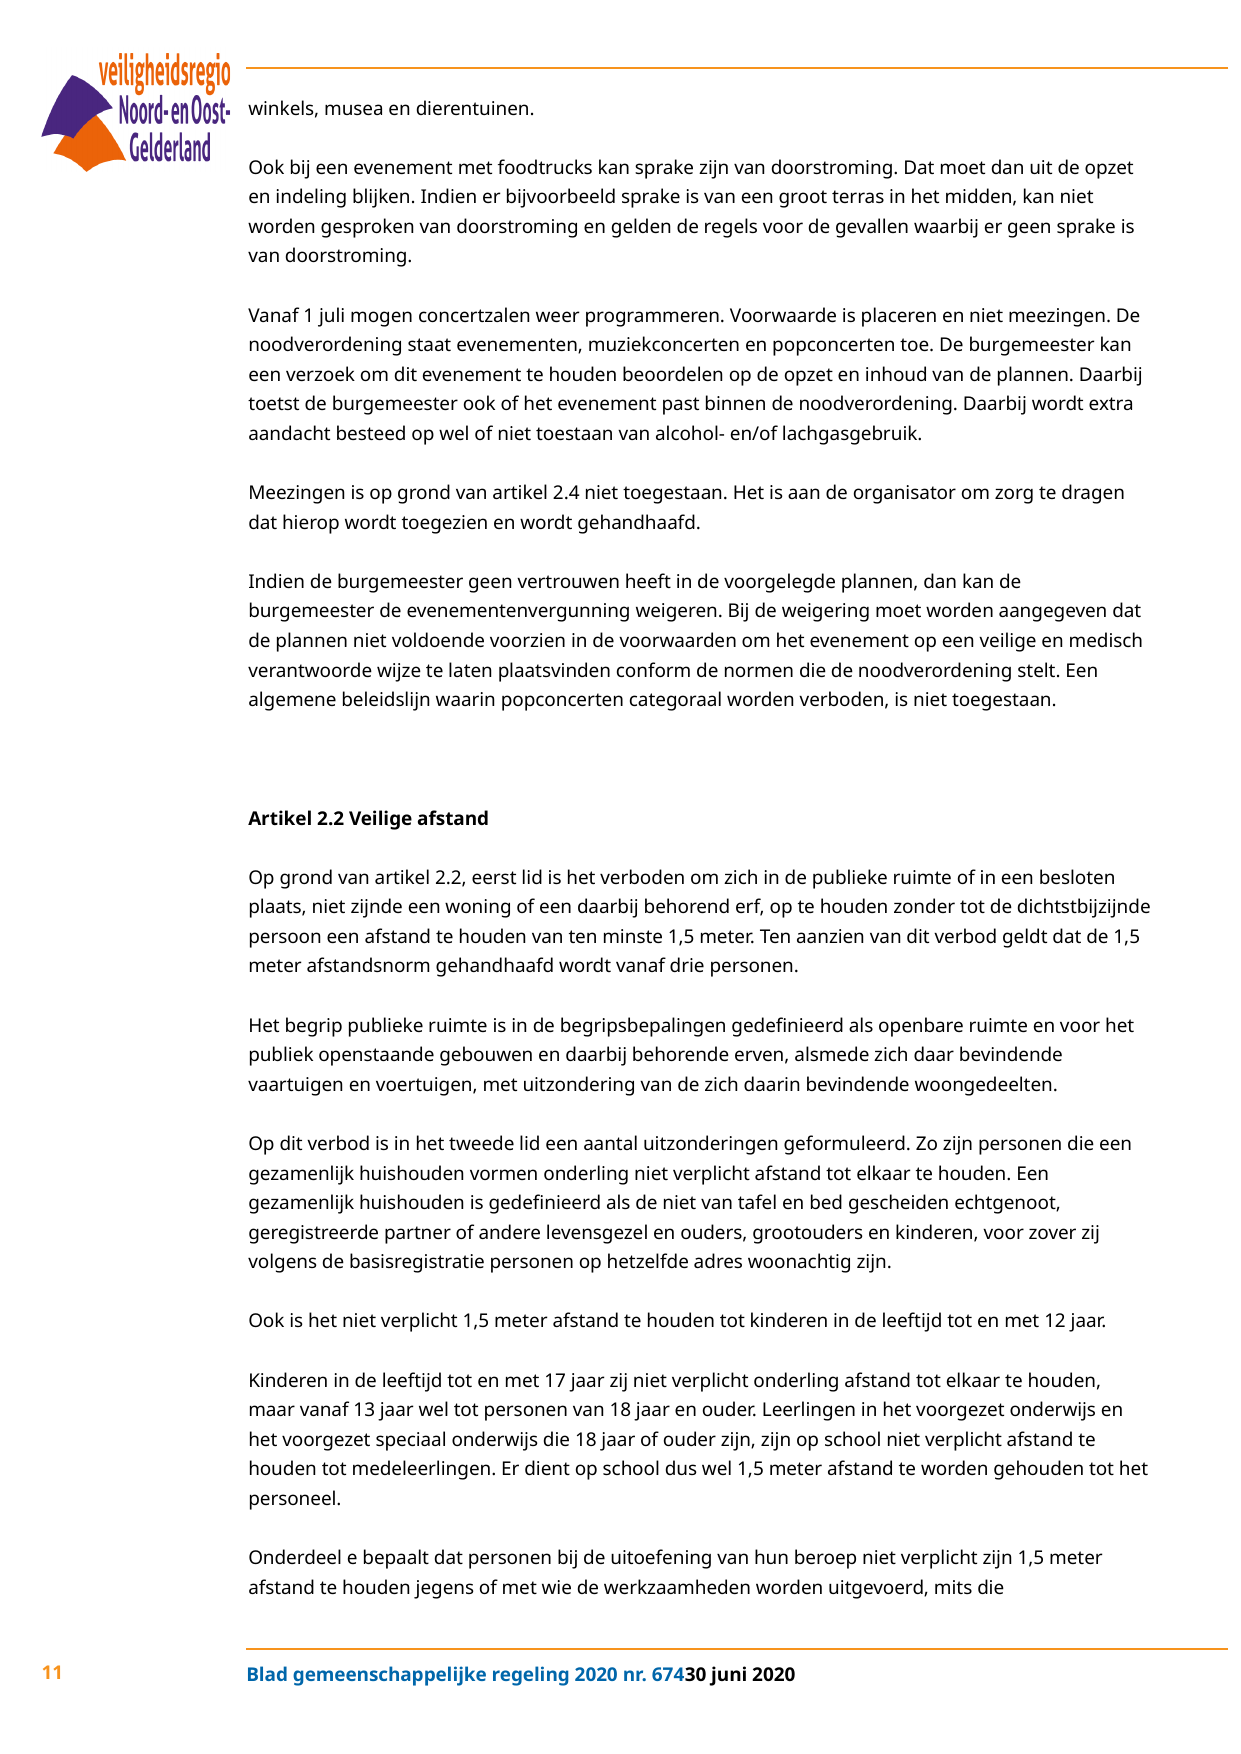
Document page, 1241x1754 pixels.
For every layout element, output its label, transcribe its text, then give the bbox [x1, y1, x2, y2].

text Meezingen is op grond van artikel 2.4 niet toegestaan. Het is aan de organisator om zorg te dragen dat hierop wordt toegezien en wordt gehandhaafd. [248, 479, 1152, 535]
text Het begrip publieke ruimte is in de begripsbepalingen gedefinieerd als openbare ruimte en voor het publiek openstaande gebouwen en daarbij behorende erven, alsmede zich daar bevindende vaartuigen en voertuigen, met uitzondering van de zich daarin bevindende woongedeelten. [248, 1012, 1152, 1097]
text Onderdeel e bepaalt dat personen bij de uitoefening van hun beroep niet verplicht zijn 1,5 meter afstand te houden jegens of met wie de werkzaamheden worden uitgevoerd, mits die [248, 1544, 1152, 1600]
text Op grond van artikel 2.2, eerst lid is het verboden om zich in de publieke ruimte of in een besloten plaats, niet zijnde een woning of een daarbij behorend erf, op te houden zonder tot de dichtstbijzijnde persoon een afstand te houden van ten minste 1,5 meter. Ten aanzien van dit verbod geldt dat de 1,5 meter afstandsnorm gehandhaafd wordt vanaf drie personen. [248, 864, 1152, 978]
text Ook is het niet verplicht 1,5 meter afstand te houden tot kinderen in de leeftijd tot en met 12 jaar. [248, 1308, 1152, 1333]
picture [41, 47, 231, 172]
text Op dit verbod is in het tweede lid een aantal uitzonderingen geformuleerd. Zo zijn personen die een gezamenlijk huishouden vormen onderling niet verplicht afstand tot elkaar te houden. Een gezamenlijk huishouden is gedefinieerd als de niet van tafel en bed gescheiden echtgenoot, geregistreerde partner of andere levensgezel en ouders, grootouders en kinderen, voor zover zij volgens de basisregistratie personen op hetzelfde adres woonachtig zijn. [248, 1130, 1152, 1274]
text Ook bij een evenement met foodtrucks kan sprake zijn van doorstroming. Dat moet dan uit de opzet en indeling blijken. Indien er bijvoorbeeld sprake is van een groot terras in het midden, kan niet worden gesproken van doorstroming en gelden de regels voor de gevallen waarbij er geen sprake is van doorstroming. [248, 154, 1152, 268]
text Kinderen in de leeftijd tot en met 17 jaar zij niet verplicht onderling afstand tot elkaar te houden, maar vanaf 13 jaar wel tot personen van 18 jaar en ouder. Leerlingen in het voorgezet onderwijs en het voorgezet speciaal onderwijs die 18 jaar of ouder zijn, zijn op school niet verplicht afstand te houden tot medeleerlingen. Er dient op school dus wel 1,5 meter afstand te worden gehouden tot het personeel. [248, 1367, 1152, 1511]
text winkels, musea en dierentuinen. [248, 95, 1152, 121]
text Artikel 2.2 Veilige afstand [248, 805, 1152, 831]
text Vanaf 1 juli mogen concertzalen weer programmeren. Voorwaarde is placeren en niet meezingen. De noodverordening staat evenementen, muziekconcerten en popconcerten toe. De burgemeester kan een verzoek om dit evenement te houden beoordelen op de opzet en inhoud van de plannen. Daarbij toetst de burgemeester ook of het evenement past binnen de noodverordening. Daarbij wordt extra aandacht besteed op wel of niet toestaan van alcohol- en/of lachgasgebruik. [248, 302, 1152, 446]
text Indien de burgemeester geen vertrouwen heeft in de voorgelegde plannen, dan kan de burgemeester de evenementenvergunning weigeren. Bij de weigering moet worden aangegeven dat de plannen niet voldoende voorzien in de voorwaarden om het evenement op een veilige en medisch verantwoorde wijze te laten plaatsvinden conform de normen die de noodverordening stelt. Een algemene beleidslijn waarin popconcerten categoraal worden verboden, is niet toegestaan. [248, 568, 1152, 712]
